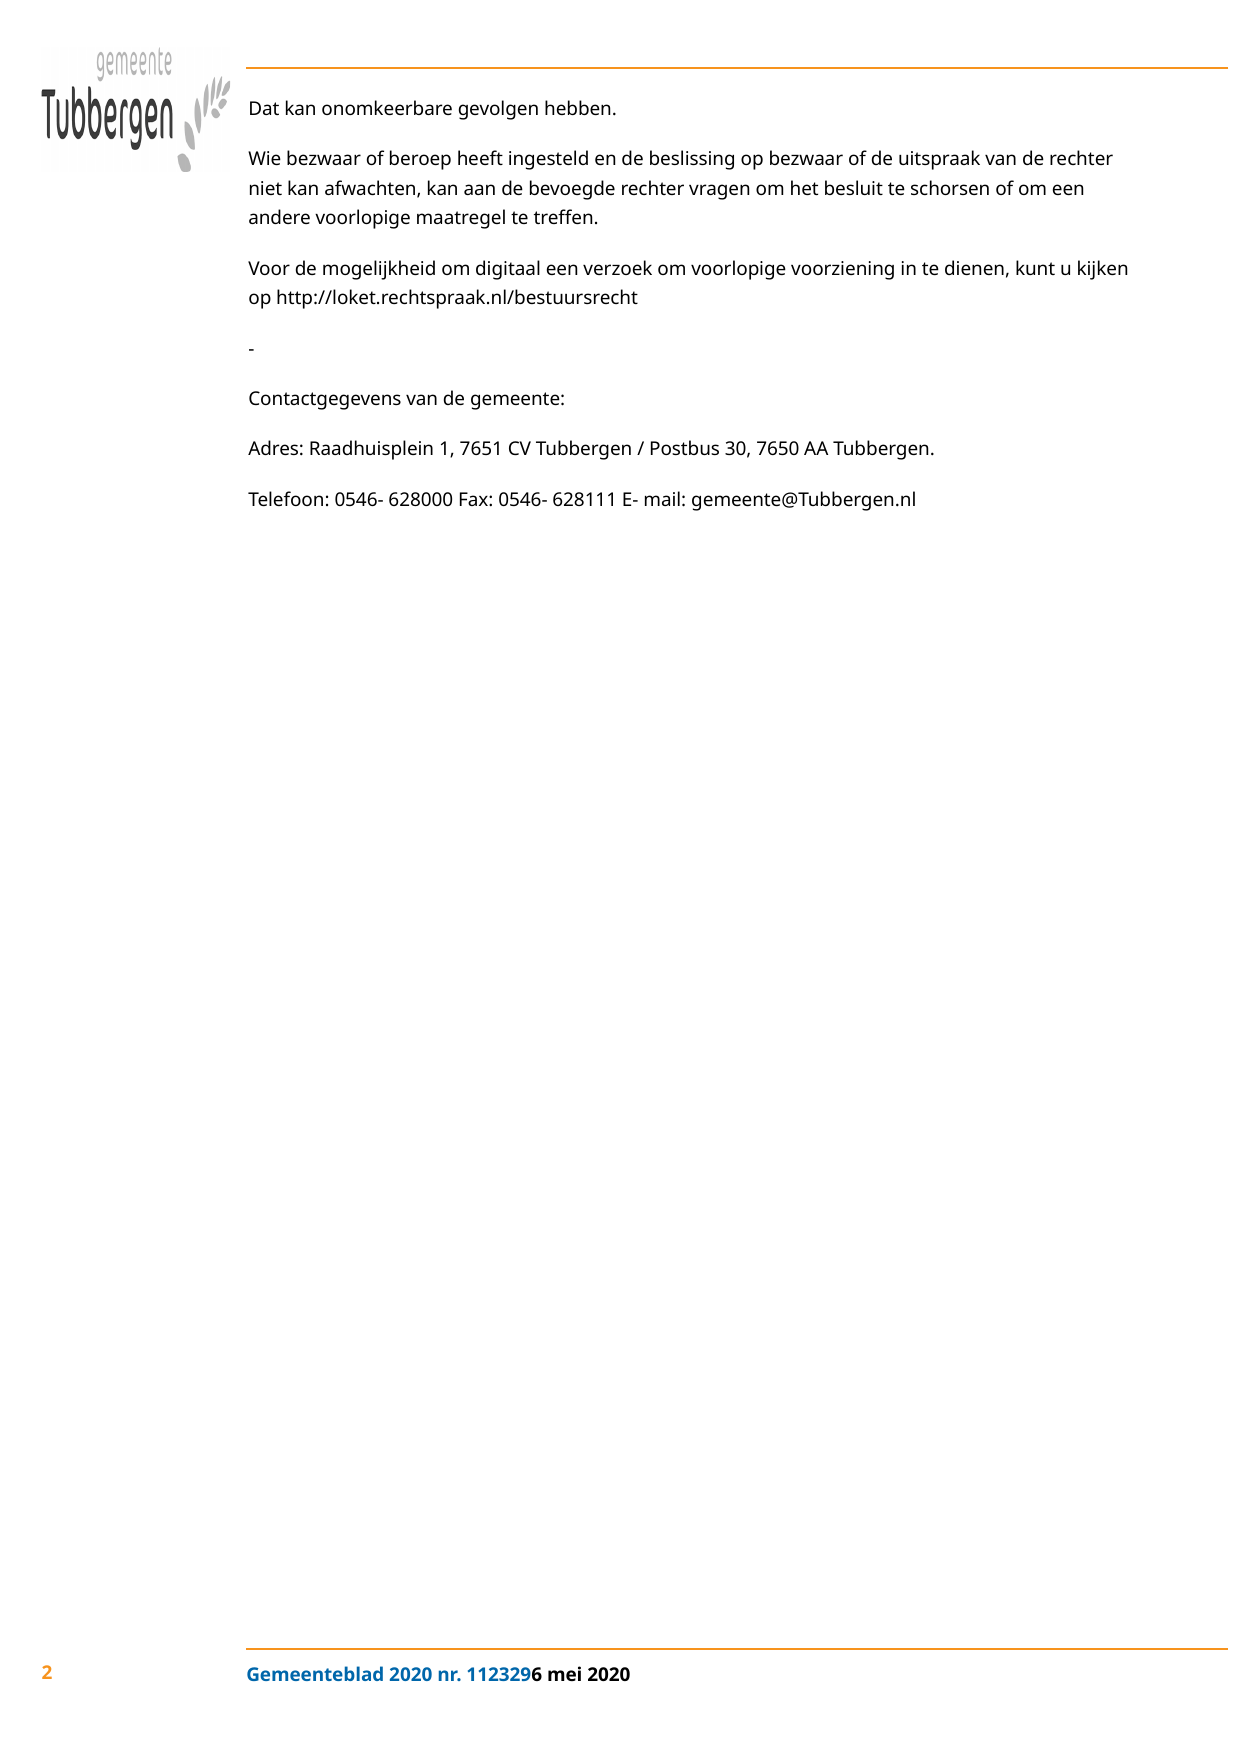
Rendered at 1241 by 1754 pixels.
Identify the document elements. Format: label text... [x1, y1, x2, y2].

text Wie bezwaar of beroep heeft ingesteld en de beslissing op bezwaar of de uitspraak van de rechter niet kan afwachten, kan aan de bevoegde rechter vragen om het besluit te schorsen of om een andere voorlopige maatregel te treffen. [248, 145, 1152, 230]
text - [248, 335, 1152, 361]
text Dat kan onomkeerbare gevolgen hebben. [248, 95, 1152, 121]
text Telefoon: 0546- 628000 Fax: 0546- 628111 E- mail: gemeente@Tubbergen.nl [248, 486, 1152, 512]
text Adres: Raadhuisplein 1, 7651 CV Tubbergen / Postbus 30, 7650 AA Tubbergen. [248, 436, 1152, 461]
picture [41, 47, 231, 172]
text Contactgegevens van de gemeente: [248, 385, 1152, 411]
text Voor de mogelijkheid om digitaal een verzoek om voorlopige voorziening in te dienen, kunt u kijken op http://loket.rechtspraak.nl/bestuursrecht [248, 255, 1152, 310]
